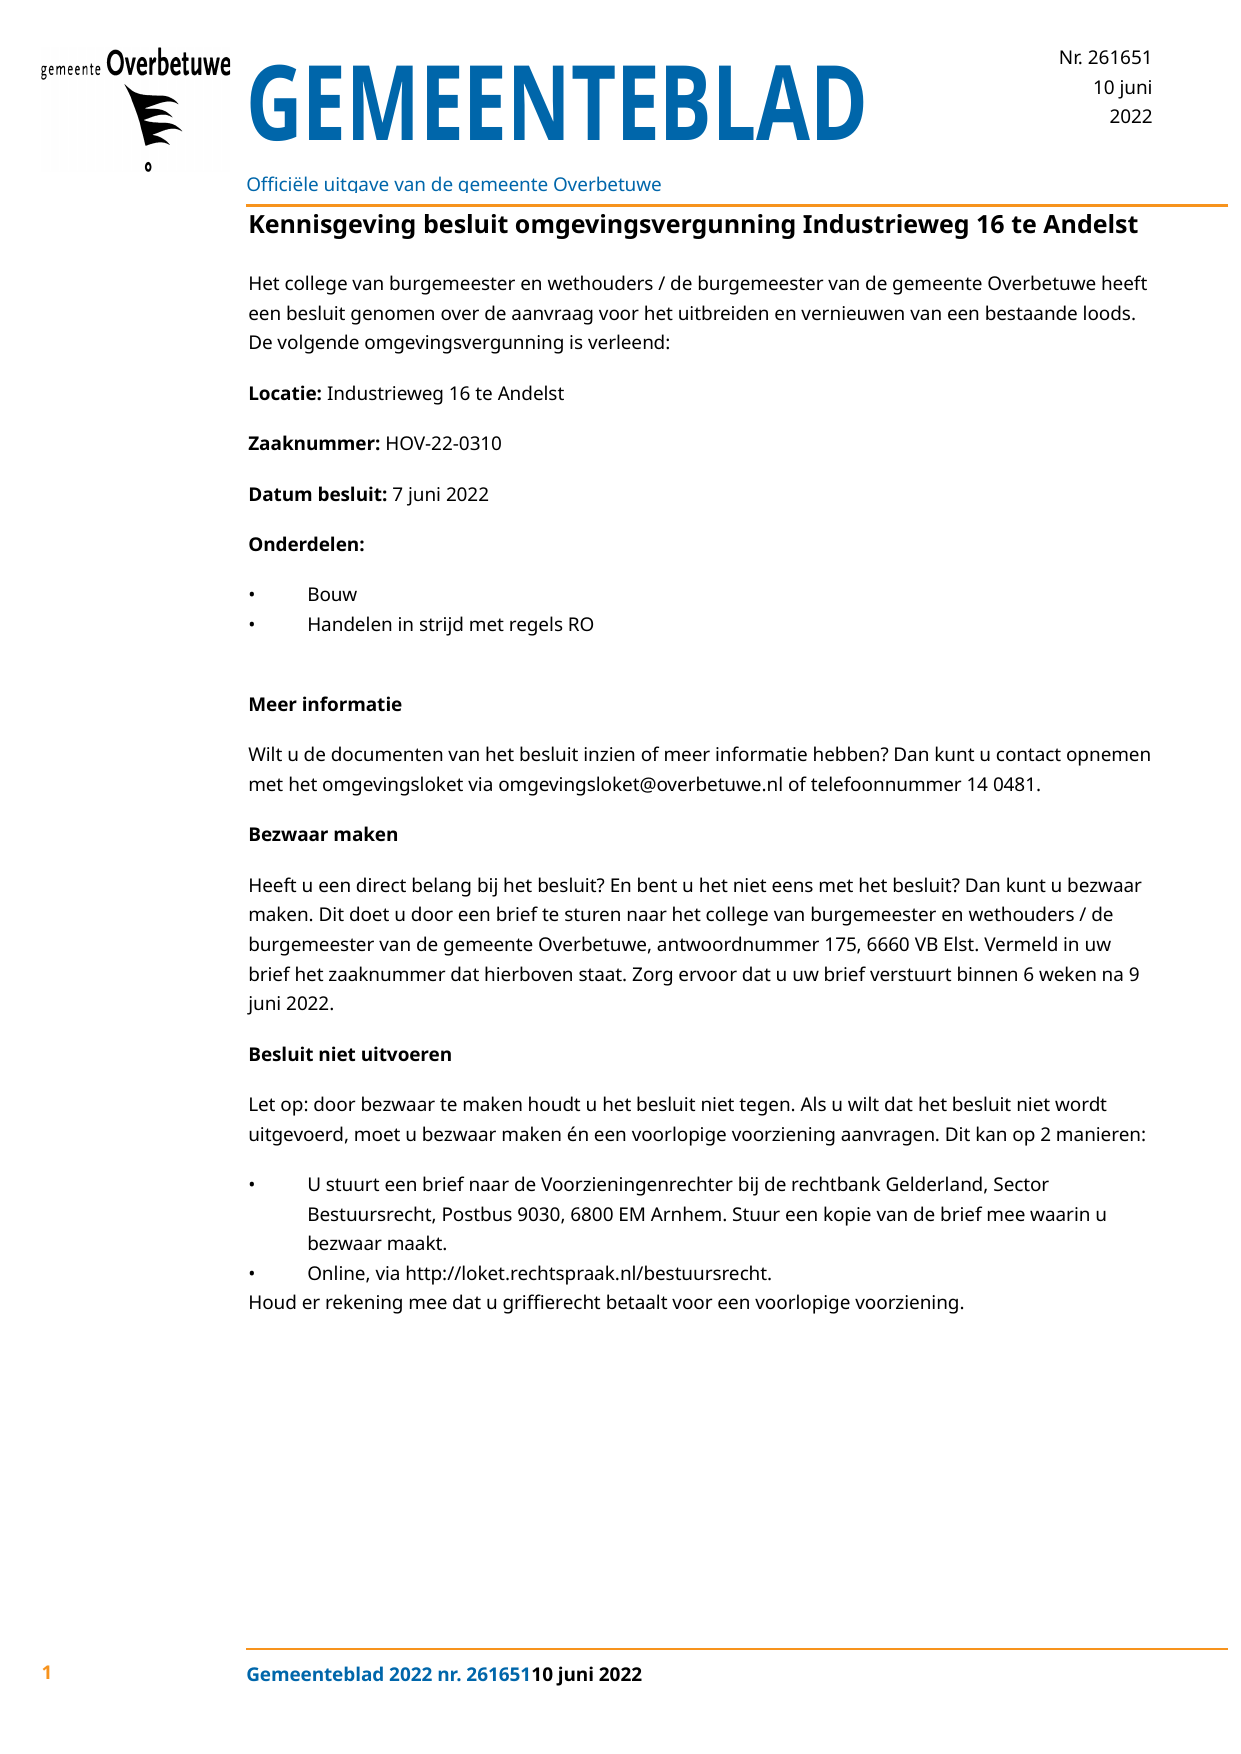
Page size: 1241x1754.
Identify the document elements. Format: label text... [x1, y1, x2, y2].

list Online, via http://loket.rechtspraak.nl/bestuursrecht. [248, 1260, 1152, 1286]
text Het college van burgemeester en wethouders / de burgemeester van de gemeente Overbetuwe heeft een besluit genomen over de aanvraag voor het uitbreiden en vernieuwen van een bestaande loods. De volgende omgevingsvergunning is verleend: [248, 270, 1152, 355]
text Datum besluit: 7 juni 2022 [248, 481, 1152, 506]
text Let op: door bezwaar te maken houdt u het besluit niet tegen. Als u wilt dat het besluit niet wordt uitgevoerd, moet u bezwaar maken én een voorlopige voorziening aanvragen. Dit kan op 2 manieren: [248, 1091, 1152, 1146]
list Handelen in strijd met regels RO [248, 611, 1152, 637]
text Kennisgeving besluit omgevingsvergunning Industrieweg 16 te Andelst [248, 207, 1152, 241]
picture [41, 47, 231, 172]
text Locatie: Industrieweg 16 te Andelst [248, 380, 1152, 406]
text Zaaknummer: HOV-22-0310 [248, 430, 1152, 456]
text Besluit niet uitvoeren [248, 1041, 1152, 1066]
text Bezwaar maken [248, 822, 1152, 847]
text Onderdelen: [248, 531, 1152, 557]
list Bouw [248, 582, 1152, 607]
text Heeft u een direct belang bij het besluit? En bent u het niet eens met het besluit? Dan kunt u bezwaar maken. Dit doet u door een brief te sturen naar het college van burgemeester en wethouders / de burgemeester van de gemeente Overbetuwe, antwoordnummer 175, 6660 VB Elst. Vermeld in uw brief het zaaknummer dat hierboven staat. Zorg ervoor dat u uw brief verstuurt binnen 6 weken na 9 juni 2022. [248, 872, 1152, 1016]
text Houd er rekening mee dat u griffierecht betaalt voor een voorlopige voorziening. [248, 1289, 1152, 1315]
text Wilt u de documenten van het besluit inzien of meer informatie hebben? Dan kunt u contact opnemen met het omgevingsloket via omgevingsloket@overbetuwe.nl of telefoonnummer 14 0481. [248, 742, 1152, 797]
text Meer informatie [248, 691, 1152, 717]
list U stuurt een brief naar de Voorzieningenrechter bij de rechtbank Gelderland, Sector Bestuursrecht, Postbus 9030, 6800 EM Arnhem. Stuur een kopie van de brief mee waarin u bezwaar maakt. [248, 1171, 1152, 1256]
